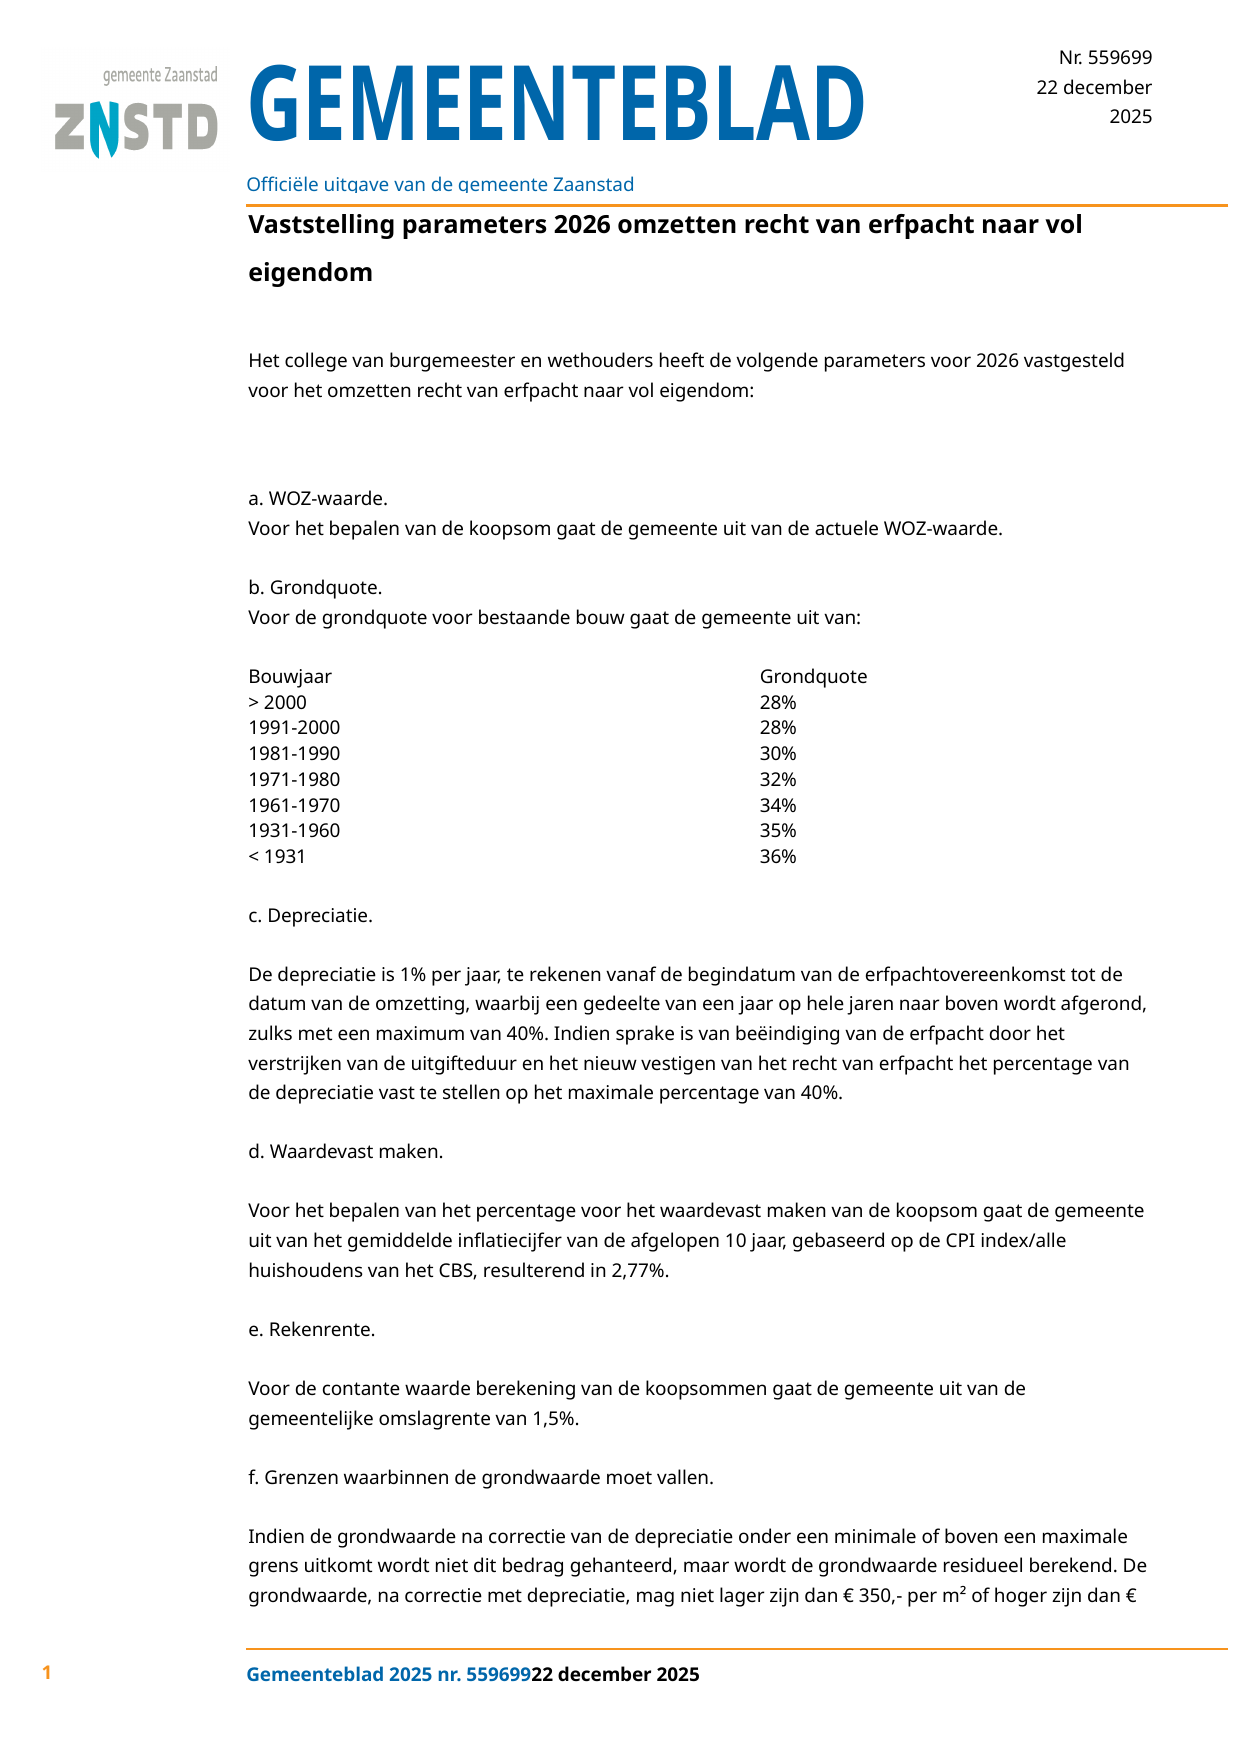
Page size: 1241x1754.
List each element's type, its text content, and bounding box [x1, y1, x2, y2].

table_cell 1981-1990 [248, 740, 759, 766]
table_cell 35% [760, 818, 1152, 843]
text De depreciatie is 1% per jaar, te rekenen vanaf de begindatum van de erfpachtovereenkomst tot de datum van de omzetting, waarbij een gedeelte van een jaar op hele jaren naar boven wordt afgerond, zulks met een maximum van 40%. Indien sprake is van beëindiging van de erfpacht door het verstrijken van de uitgifteduur en het nieuw vestigen van het recht van erfpacht het percentage van de depreciatie vast te stellen op het maximale percentage van 40%. [248, 961, 1152, 1105]
table_cell 32% [760, 766, 1152, 792]
table_cell 1971-1980 [248, 766, 759, 792]
table_cell 28% [760, 715, 1152, 740]
table_cell 1961-1970 [248, 792, 759, 817]
table_cell > 2000 [248, 689, 759, 714]
text b. Grondquote. [248, 574, 1152, 600]
text Vaststelling parameters 2026 omzetten recht van erfpacht naar vol eigendom [248, 207, 1152, 288]
text Indien de grondwaarde na correctie van de depreciatie onder een minimale of boven een maximale grens uitkomt wordt niet dit bedrag gehanteerd, maar wordt de grondwaarde residueel berekend. De grondwaarde, na correctie met depreciatie, mag niet lager zijn dan € 350,- per m² of hoger zijn dan € [248, 1523, 1152, 1608]
text e. Rekenrente. [248, 1316, 1152, 1342]
text Voor het bepalen van de koopsom gaat de gemeente uit van de actuele WOZ-waarde. [248, 515, 1152, 541]
table_cell 28% [760, 689, 1152, 714]
text f. Grenzen waarbinnen de grondwaarde moet vallen. [248, 1464, 1152, 1489]
table_header Grondquote [760, 663, 1152, 689]
text Voor het bepalen van het percentage voor het waardevast maken van de koopsom gaat de gemeente uit van het gemiddelde inflatiecijfer van de afgelopen 10 jaar, gebaseerd op de CPI index/alle huishoudens van het CBS, resulterend in 2,77%. [248, 1198, 1152, 1282]
table_cell 1991-2000 [248, 715, 759, 740]
table_cell 34% [760, 792, 1152, 817]
table_cell < 1931 [248, 843, 759, 869]
table_cell 30% [760, 740, 1152, 766]
text c. Depreciatie. [248, 902, 1152, 927]
text d. Waardevast maken. [248, 1138, 1152, 1164]
text Voor de grondquote voor bestaande bouw gaat de gemeente uit van: [248, 604, 1152, 629]
table_header Bouwjaar [248, 663, 759, 689]
table_cell 1931-1960 [248, 818, 759, 843]
text Het college van burgemeester en wethouders heeft de volgende parameters voor 2026 vastgesteld voor het omzetten recht van erfpacht naar vol eigendom: [248, 347, 1152, 403]
text Voor de contante waarde berekening van de koopsommen gaat de gemeente uit van de gemeentelijke omslagrente van 1,5%. [248, 1375, 1152, 1430]
text a. WOZ-waarde. [248, 486, 1152, 511]
picture [41, 47, 231, 172]
table_cell 36% [760, 843, 1152, 869]
